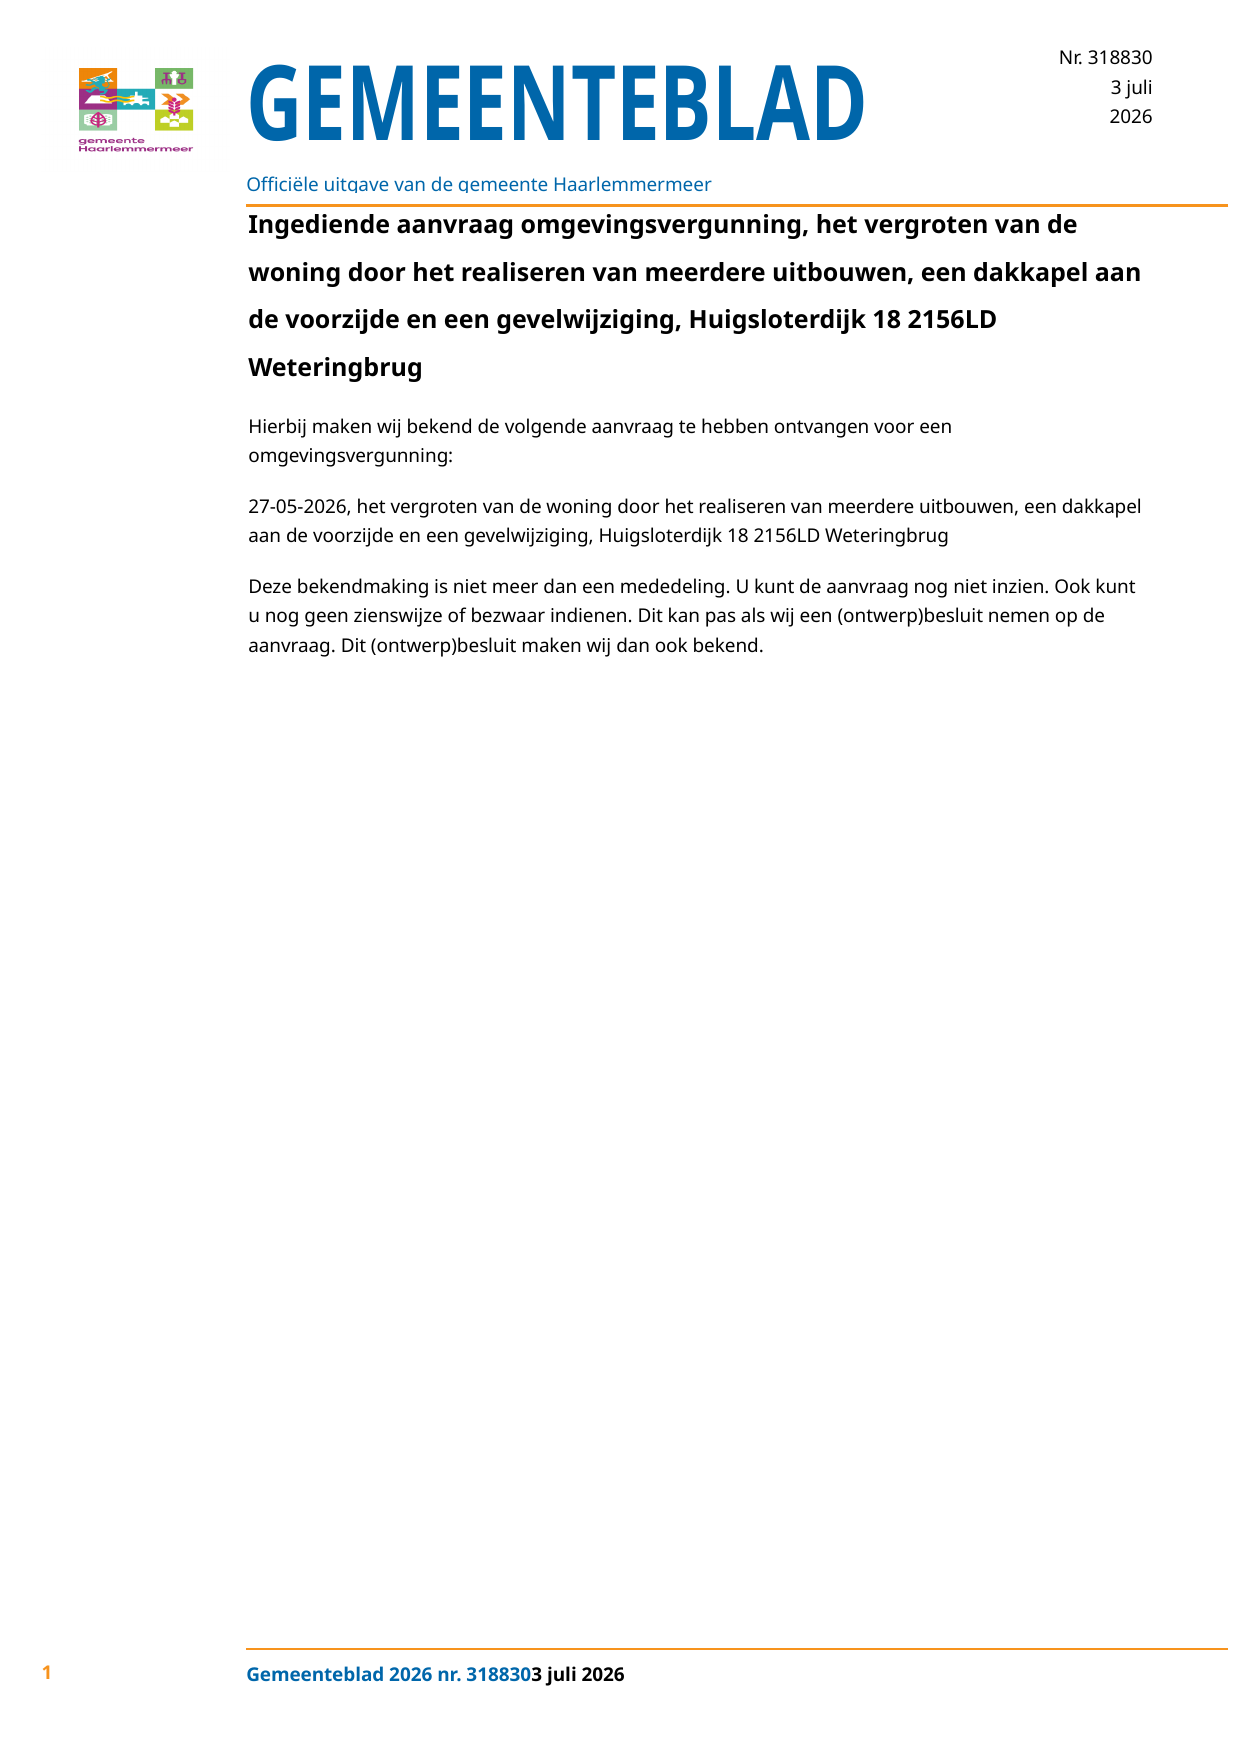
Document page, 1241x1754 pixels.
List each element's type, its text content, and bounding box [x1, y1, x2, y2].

text Hierbij maken wij bekend de volgende aanvraag te hebben ontvangen voor een omgevingsvergunning: [248, 413, 1152, 468]
text Ingediende aanvraag omgevingsvergunning, het vergroten van de woning door het realiseren van meerdere uitbouwen, een dakkapel aan de voorzijde en een gevelwijziging, Huigsloterdijk 18 2156LD Weteringbrug [248, 207, 1152, 384]
text 27-05-2026, het vergroten van de woning door het realiseren van meerdere uitbouwen, een dakkapel aan de voorzijde en een gevelwijziging, Huigsloterdijk 18 2156LD Weteringbrug [248, 493, 1152, 548]
text Deze bekendmaking is niet meer dan een mededeling. U kunt de aanvraag nog niet inzien. Ook kunt u nog geen zienswijze of bezwaar indienen. Dit kan pas als wij een (ontwerp)besluit nemen op de aanvraag. Dit (ontwerp)besluit maken wij dan ook bekend. [248, 573, 1152, 658]
picture [41, 47, 231, 172]
